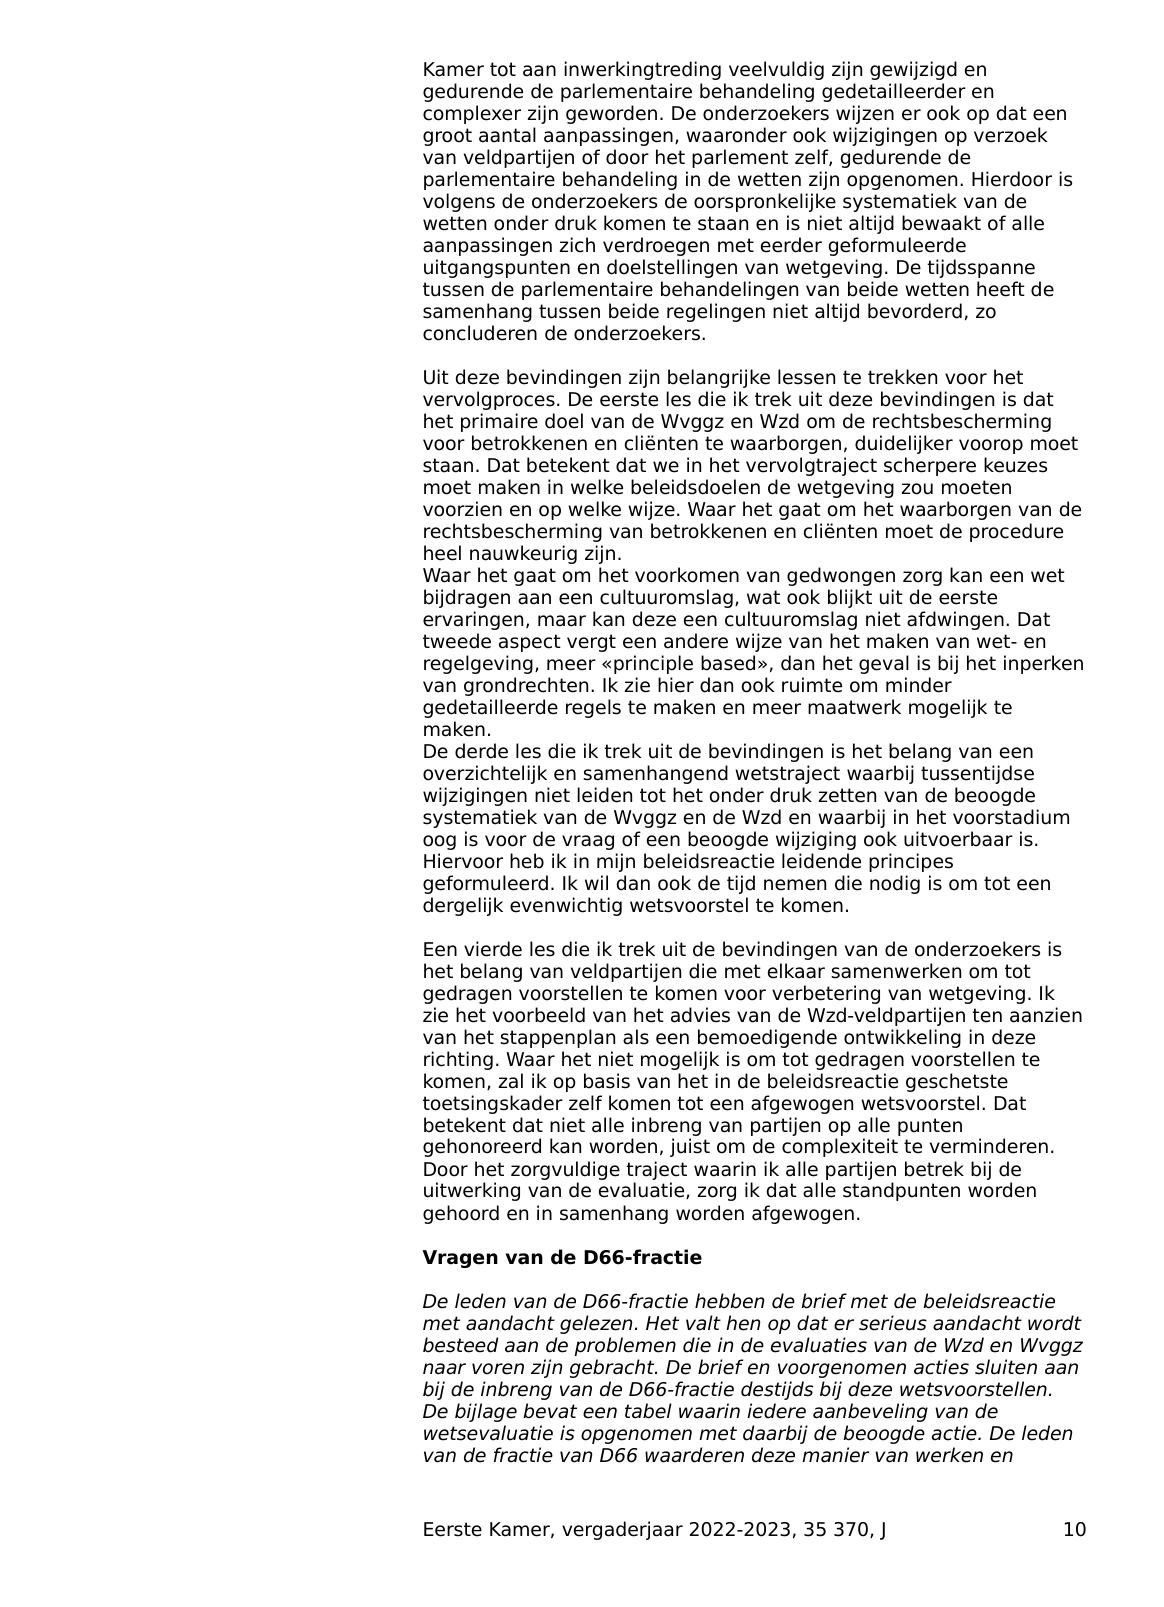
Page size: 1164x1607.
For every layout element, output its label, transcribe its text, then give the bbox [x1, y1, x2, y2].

subtitle Vragen van de D66-fractie [422, 1247, 1087, 1268]
text De derde les die ik trek uit de bevindingen is het belang van een overzichtelijk en samenhangend wetstraject waarbij tussentijdse wijzigingen niet leiden tot het onder druk zetten van de beoogde systematiek van de Wvggz en de Wzd en waarbij in het voorstadium oog is voor de vraag of een beoogde wijziging ook uitvoerbaar is. Hiervoor heb ik in mijn beleidsreactie leidende principes geformuleerd. Ik wil dan ook de tijd nemen die nodig is om tot een dergelijk evenwichtig wetsvoorstel te komen. [422, 741, 1087, 916]
text Waar het gaat om het voorkomen van gedwongen zorg kan een wet bijdragen aan een cultuuromslag, wat ook blijkt uit de eerste ervaringen, maar kan deze een cultuuromslag niet afdwingen. Dat tweede aspect vergt een andere wijze van het maken van wet- en regelgeving, meer «principle based», dan het geval is bij het inperken van grondrechten. Ik zie hier dan ook ruimte om minder gedetailleerde regels te maken en meer maatwerk mogelijk te maken. [422, 565, 1087, 741]
text Een vierde les die ik trek uit de bevindingen van de onderzoekers is het belang van veldpartijen die met elkaar samenwerken om tot gedragen voorstellen te komen voor verbetering van wetgeving. Ik zie het voorbeeld van het advies van de Wzd-veldpartijen ten aanzien van het stappenplan als een bemoedigende ontwikkeling in deze richting. Waar het niet mogelijk is om tot gedragen voorstellen te komen, zal ik op basis van het in de beleidsreactie geschetste toetsingskader zelf komen tot een afgewogen wetsvoorstel. Dat betekent dat niet alle inbreng van partijen op alle punten gehonoreerd kan worden, juist om de complexiteit te verminderen. Door het zorgvuldige traject waarin ik alle partijen betrek bij de uitwerking van de evaluatie, zorg ik dat alle standpunten worden gehoord en in samenhang worden afgewogen. [422, 939, 1087, 1224]
text De leden van de D66-fractie hebben de brief met de beleidsreactie met aandacht gelezen. Het valt hen op dat er serieus aandacht wordt besteed aan de problemen die in de evaluaties van de Wzd en Wvggz naar voren zijn gebracht. De brief en voorgenomen acties sluiten aan bij de inbreng van de D66-fractie destijds bij deze wetsvoorstellen. De bijlage bevat een tabel waarin iedere aanbeveling van de wetsevaluatie is opgenomen met daarbij de beoogde actie. De leden van de fractie van D66 waarderen deze manier van werken en [422, 1291, 1087, 1467]
text Uit deze bevindingen zijn belangrijke lessen te trekken voor het vervolgproces. De eerste les die ik trek uit deze bevindingen is dat het primaire doel van de Wvggz en Wzd om de rechtsbescherming voor betrokkenen en cliënten te waarborgen, duidelijker voorop moet staan. Dat betekent dat we in het vervolgtraject scherpere keuzes moet maken in welke beleidsdoelen de wetgeving zou moeten voorzien en op welke wijze. Waar het gaat om het waarborgen van de rechtsbescherming van betrokkenen en cliënten moet de procedure heel nauwkeurig zijn. [422, 367, 1087, 565]
text Kamer tot aan inwerkingtreding veelvuldig zijn gewijzigd en gedurende de parlementaire behandeling gedetailleerder en complexer zijn geworden. De onderzoekers wijzen er ook op dat een groot aantal aanpassingen, waaronder ook wijzigingen op verzoek van veldpartijen of door het parlement zelf, gedurende de parlementaire behandeling in de wetten zijn opgenomen. Hierdoor is volgens de onderzoekers de oorspronkelijke systematiek van de wetten onder druk komen te staan en is niet altijd bewaakt of alle aanpassingen zich verdroegen met eerder geformuleerde uitgangspunten en doelstellingen van wetgeving. De tijdsspanne tussen de parlementaire behandelingen van beide wetten heeft de samenhang tussen beide regelingen niet altijd bevorderd, zo concluderen de onderzoekers. [422, 59, 1087, 345]
